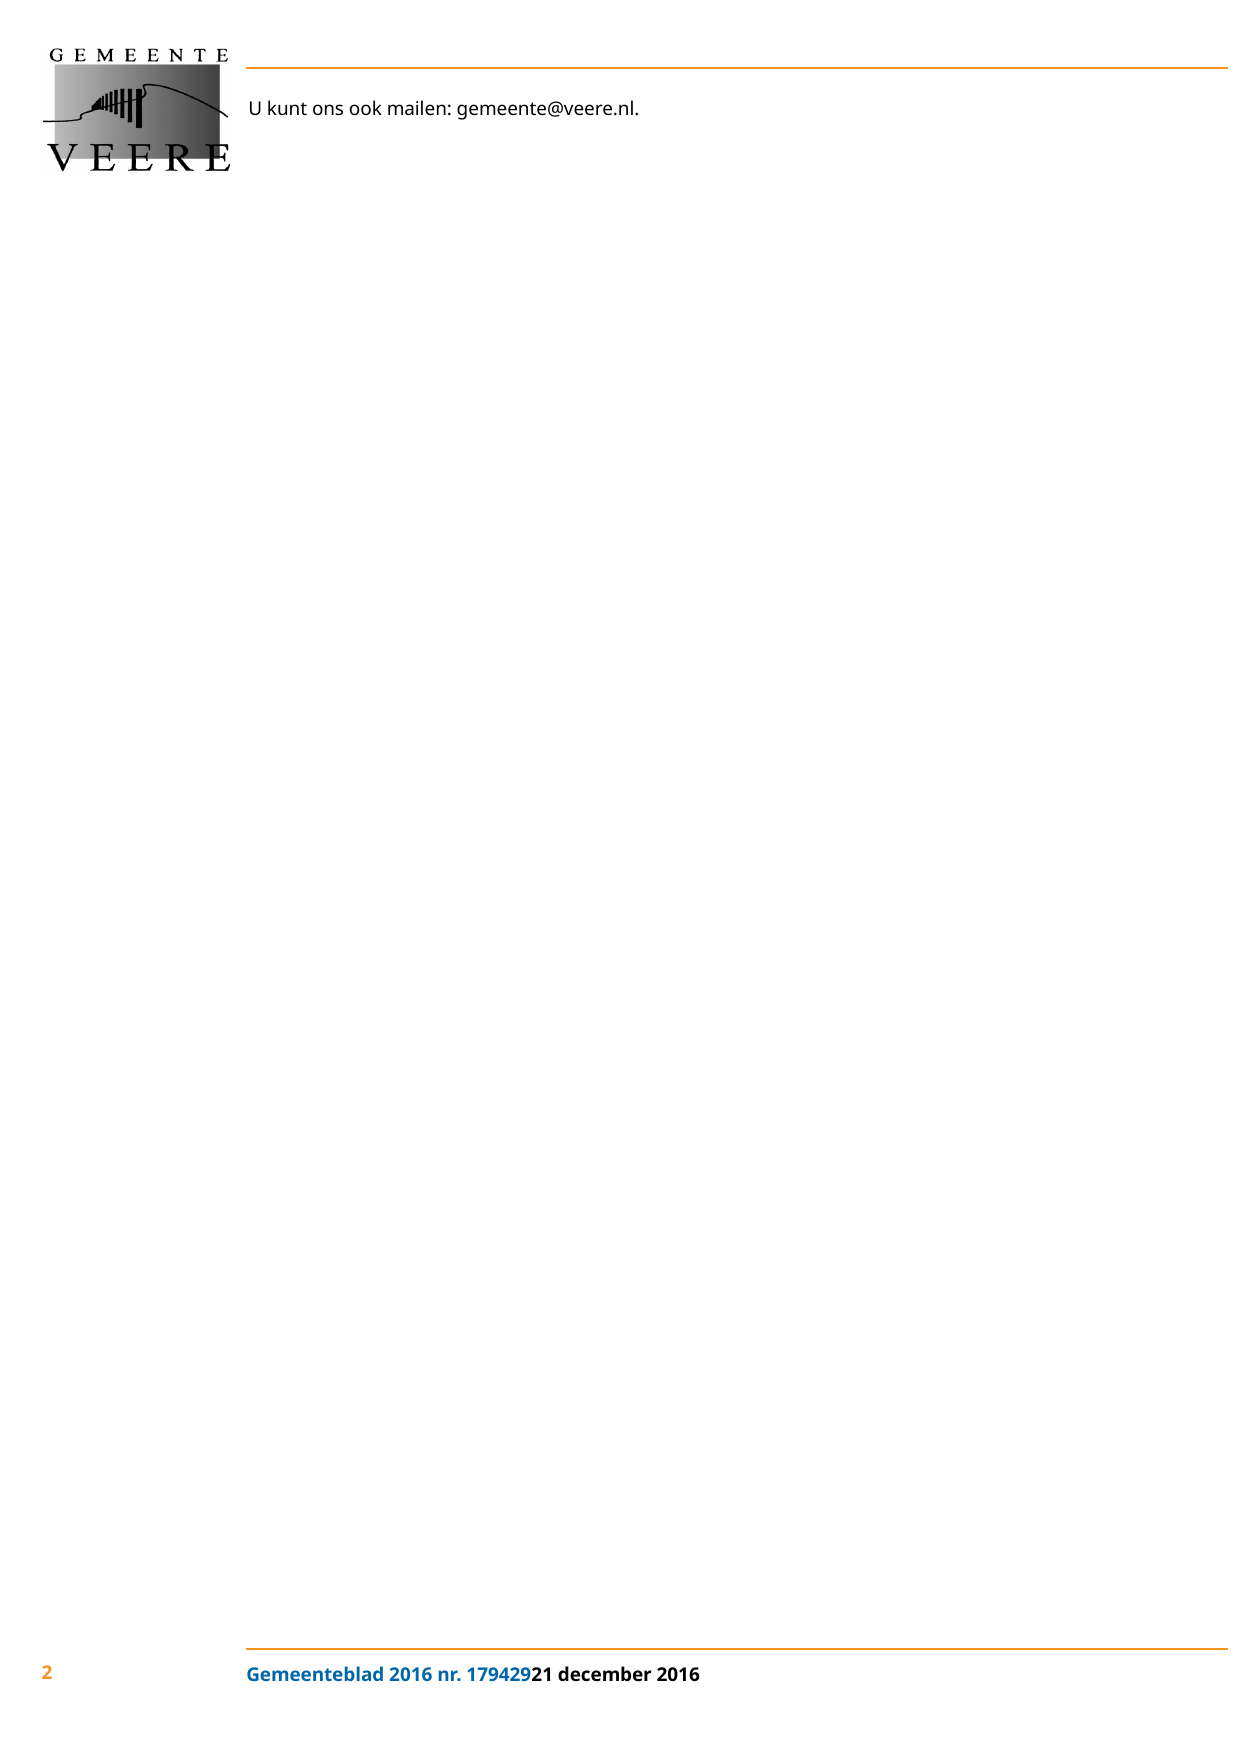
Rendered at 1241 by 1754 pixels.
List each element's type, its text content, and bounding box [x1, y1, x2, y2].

picture [41, 47, 231, 172]
text U kunt ons ook mailen: gemeente@veere.nl. [248, 95, 1152, 121]
